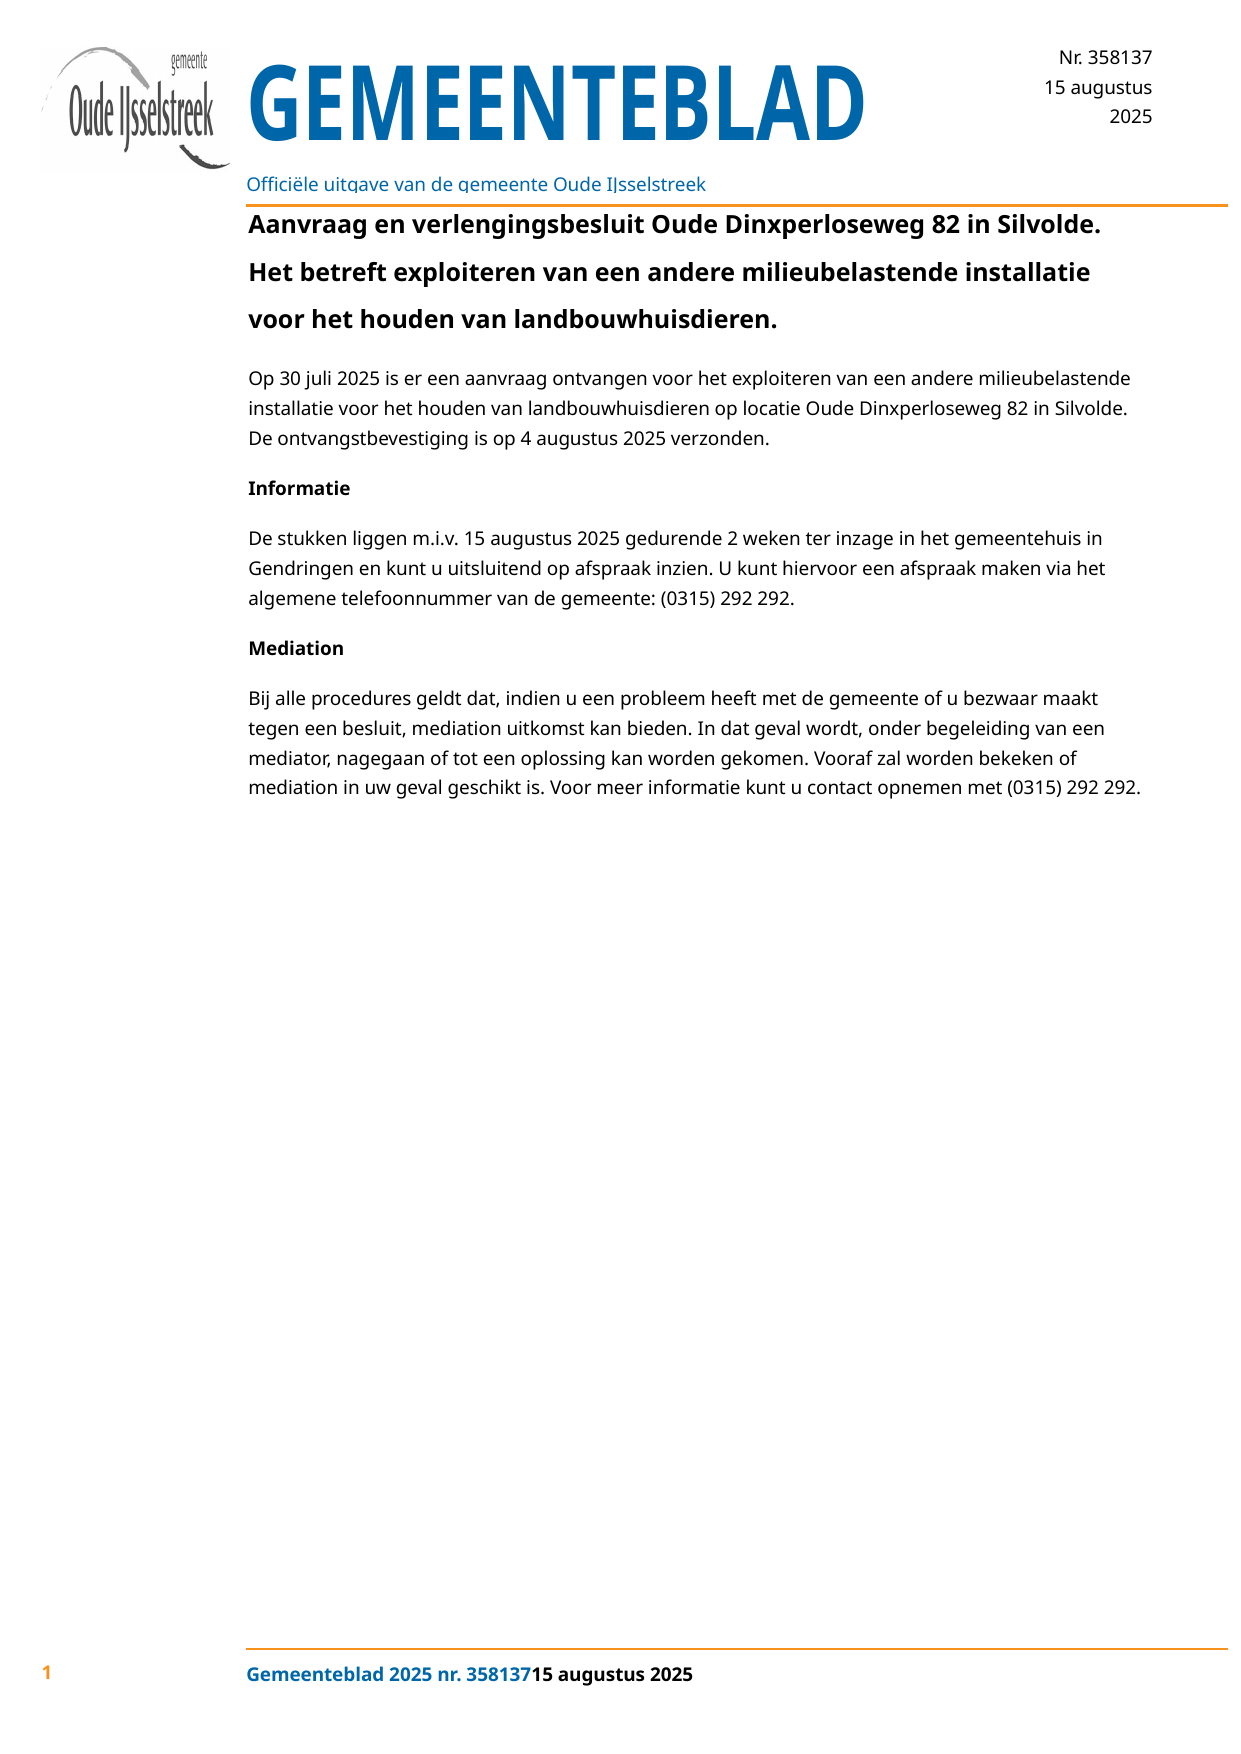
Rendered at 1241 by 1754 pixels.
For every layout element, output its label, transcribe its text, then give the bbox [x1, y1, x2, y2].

text Informatie [248, 475, 1152, 501]
picture [41, 47, 231, 172]
text Bij alle procedures geldt dat, indien u een probleem heeft met de gemeente of u bezwaar maakt tegen een besluit, mediation uitkomst kan bieden. In dat geval wordt, onder begeleiding van een mediator, nagegaan of tot een oplossing kan worden gekomen. Vooraf zal worden bekeken of mediation in uw geval geschikt is. Voor meer informatie kunt u contact opnemen met (0315) 292 292. [248, 686, 1152, 800]
text Op 30 juli 2025 is er een aanvraag ontvangen voor het exploiteren van een andere milieubelastende installatie voor het houden van landbouwhuisdieren op locatie Oude Dinxperloseweg 82 in Silvolde. De ontvangstbevestiging is op 4 augustus 2025 verzonden. [248, 366, 1152, 450]
text De stukken liggen m.i.v. 15 augustus 2025 gedurende 2 weken ter inzage in het gemeentehuis in Gendringen en kunt u uitsluitend op afspraak inzien. U kunt hiervoor een afspraak maken via het algemene telefoonnummer van de gemeente: (0315) 292 292. [248, 526, 1152, 610]
text Mediation [248, 635, 1152, 661]
text Aanvraag en verlengingsbesluit Oude Dinxperloseweg 82 in Silvolde. Het betreft exploiteren van een andere milieubelastende installatie voor het houden van landbouwhuisdieren. [248, 207, 1152, 336]
